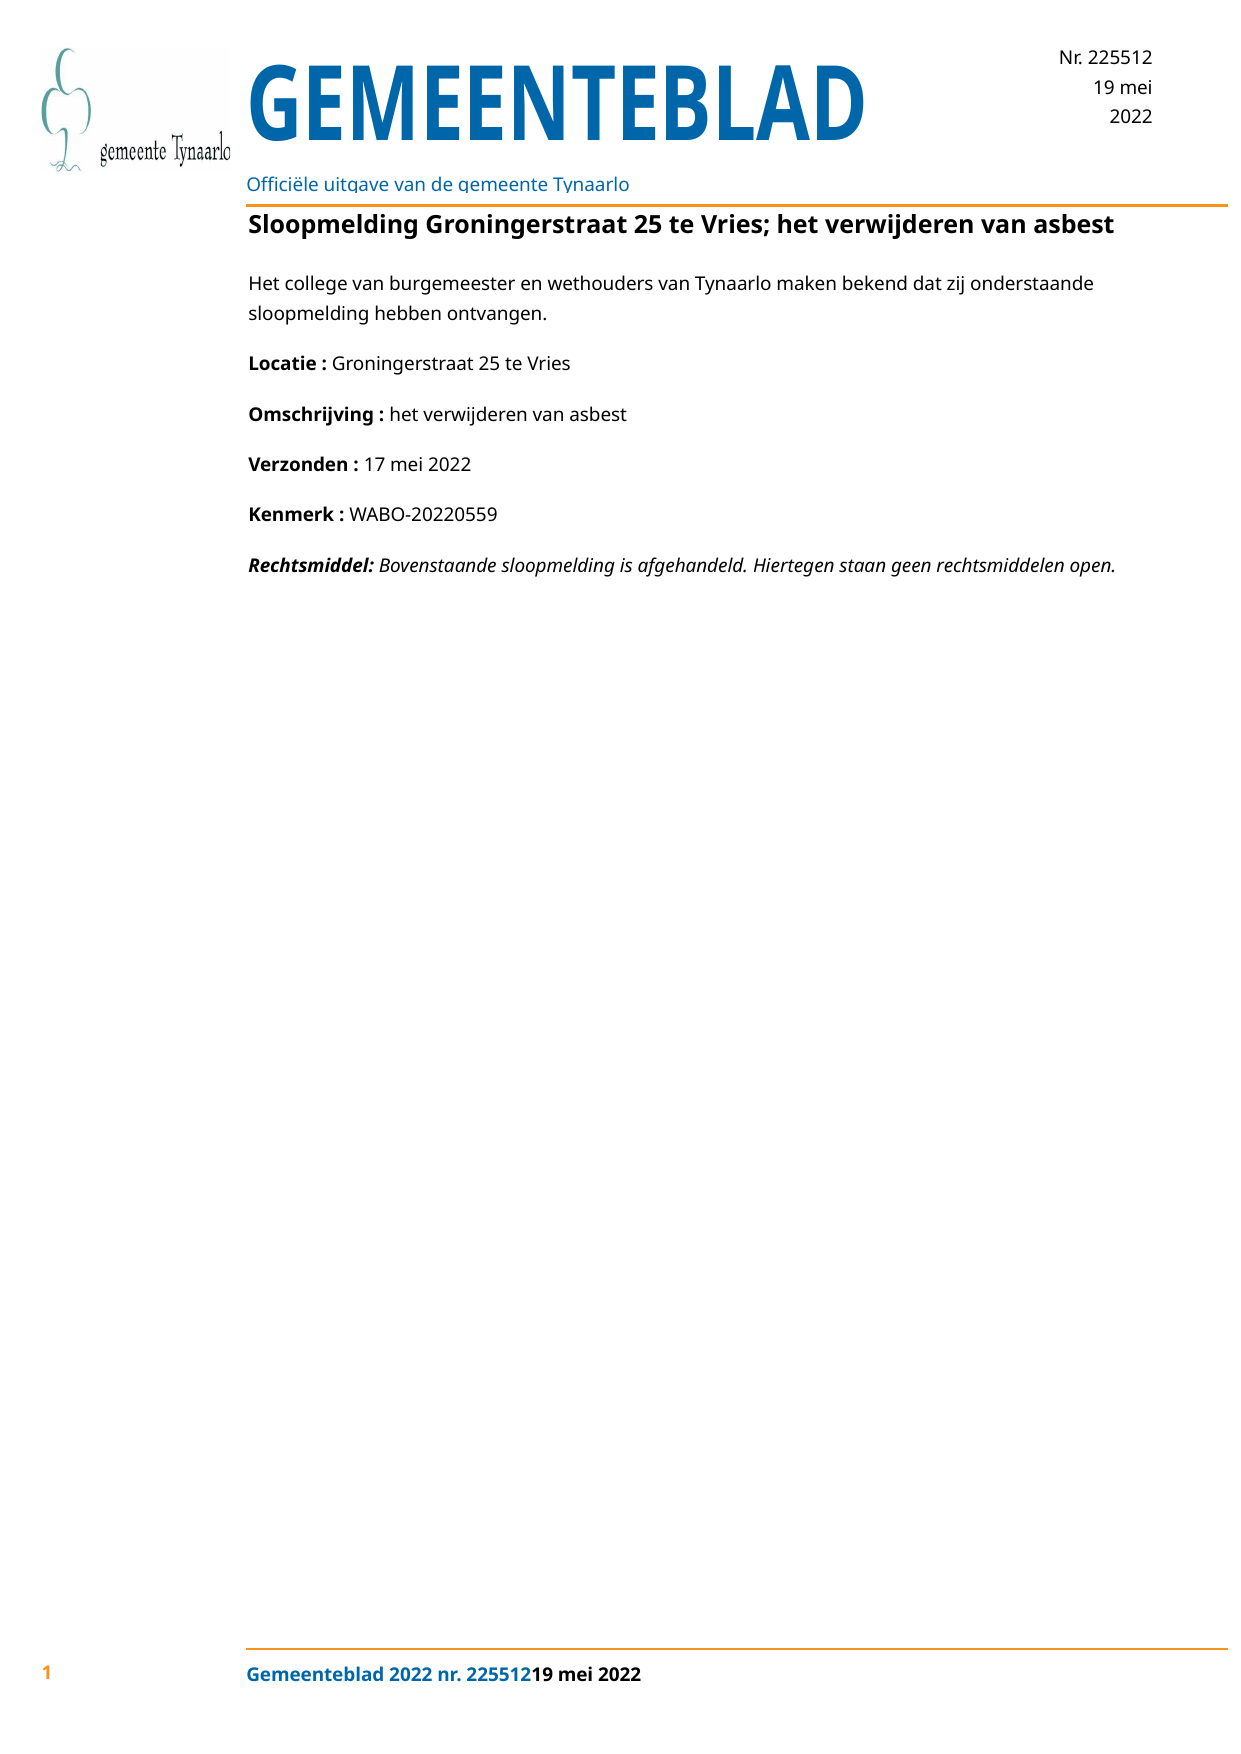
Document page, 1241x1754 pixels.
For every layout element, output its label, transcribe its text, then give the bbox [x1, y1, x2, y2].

text Sloopmelding Groningerstraat 25 te Vries; het verwijderen van asbest [248, 207, 1152, 241]
text Het college van burgemeester en wethouders van Tynaarlo maken bekend dat zij onderstaande sloopmelding hebben ontvangen. [248, 270, 1152, 326]
text Verzonden : 17 mei 2022 [248, 451, 1152, 477]
text Locatie : Groningerstraat 25 te Vries [248, 350, 1152, 376]
text Omschrijving : het verwijderen van asbest [248, 401, 1152, 426]
text Rechtsmiddel: Bovenstaande sloopmelding is afgehandeld. Hiertegen staan geen rechtsmiddelen open. [248, 552, 1152, 578]
text Kenmerk : WABO-20220559 [248, 502, 1152, 527]
picture [41, 47, 231, 172]
